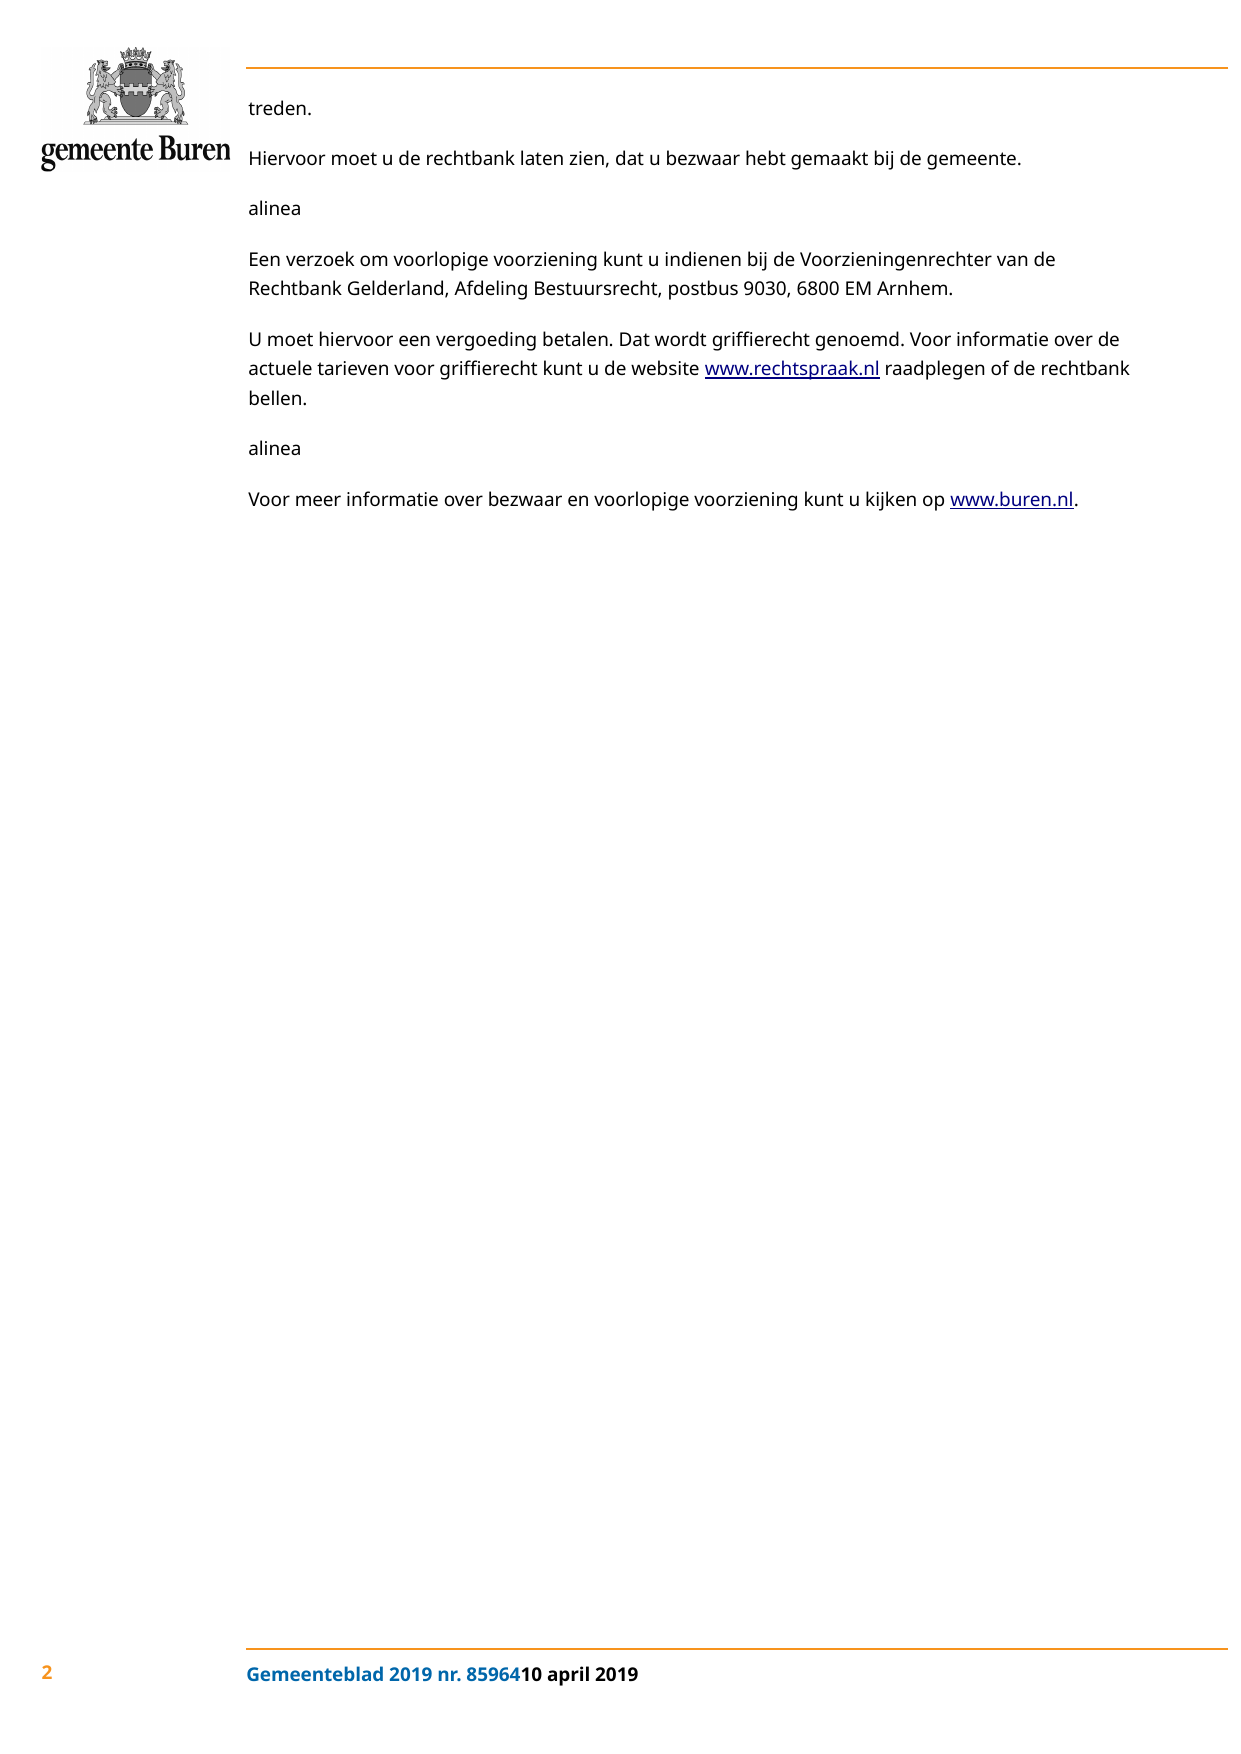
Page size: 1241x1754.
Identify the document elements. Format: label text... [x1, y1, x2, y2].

text U moet hiervoor een vergoeding betalen. Dat wordt griffierecht genoemd. Voor informatie over de actuele tarieven voor griffierecht kunt u de website www.rechtspraak.nl raadplegen of de rechtbank bellen. [248, 326, 1152, 411]
text Een verzoek om voorlopige voorziening kunt u indienen bij de Voorzieningenrechter van de Rechtbank Gelderland, Afdeling Bestuursrecht, postbus 9030, 6800 EM Arnhem. [248, 246, 1152, 301]
text alinea­ [248, 436, 1152, 461]
picture [41, 47, 231, 172]
text treden. [248, 95, 1152, 121]
text Voor meer informatie over bezwaar en voorlopige voorziening kunt u kijken op www.buren.nl. [248, 486, 1152, 512]
text Hiervoor moet u de rechtbank laten zien, dat u bezwaar hebt gemaakt bij de gemeente. [248, 145, 1152, 171]
text alinea­ [248, 196, 1152, 221]
